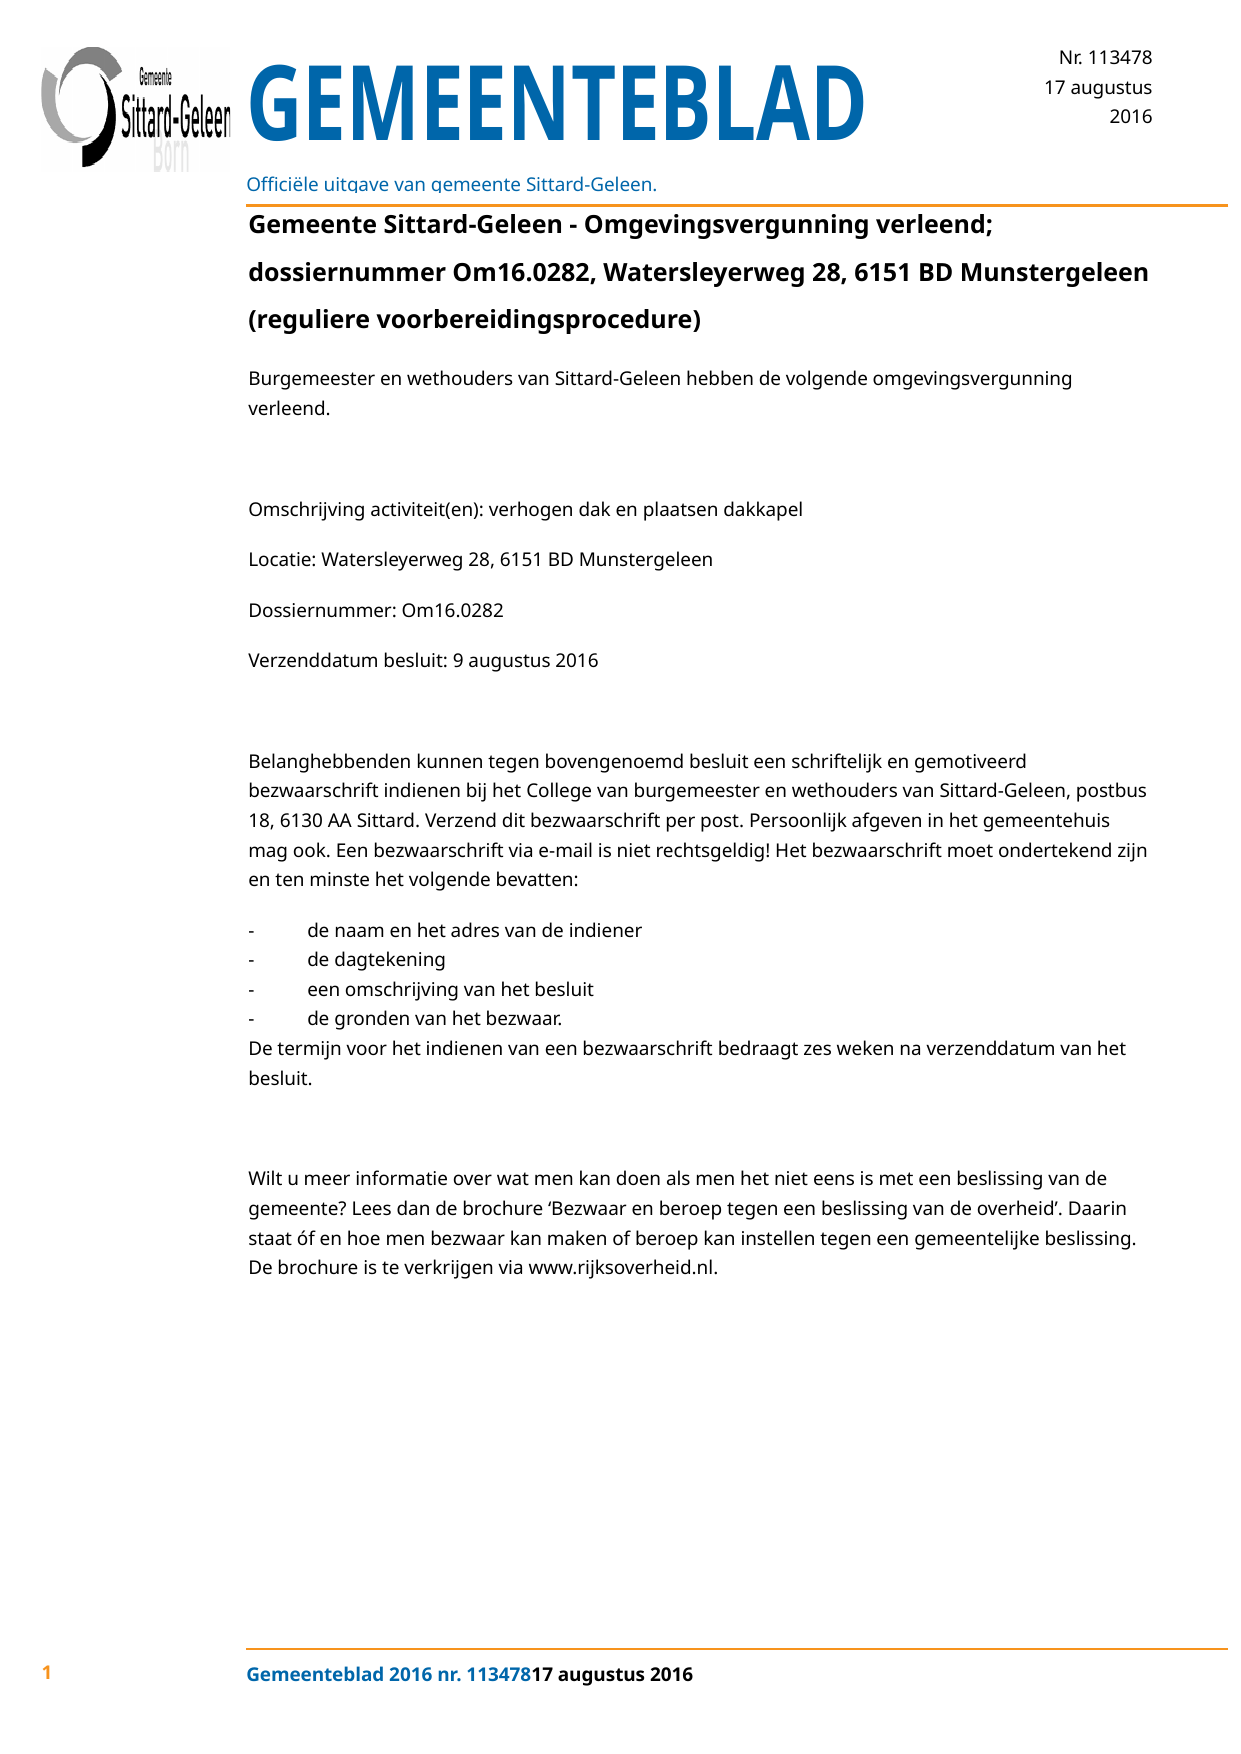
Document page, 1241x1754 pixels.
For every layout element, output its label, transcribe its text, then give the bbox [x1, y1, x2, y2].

list de naam en het adres van de indiener [248, 917, 1152, 942]
text De termijn voor het indienen van een bezwaarschrift bedraagt zes weken na verzenddatum van het besluit. [248, 1035, 1152, 1090]
text Dossiernummer: Om16.0282 [248, 597, 1152, 622]
picture [41, 47, 231, 172]
text Gemeente Sittard-Geleen - Omgevingsvergunning verleend; dossiernummer Om16.0282, Watersleyerweg 28, 6151 BD Munstergeleen (reguliere voorbereidingsprocedure) [248, 207, 1152, 336]
list de dagtekening [248, 946, 1152, 972]
text Verzenddatum besluit: 9 augustus 2016 [248, 647, 1152, 673]
text Wilt u meer informatie over wat men kan doen als men het niet eens is met een beslissing van de gemeente? Lees dan de brochure ‘Bezwaar en beroep tegen een beslissing van de overheid’. Daarin staat óf en hoe men bezwaar kan maken of beroep kan instellen tegen een gemeentelijke beslissing. De brochure is te verkrijgen via www.rijksoverheid.nl. [248, 1166, 1152, 1280]
text Belanghebbenden kunnen tegen bovengenoemd besluit een schriftelijk en gemotiveerd bezwaarschrift indienen bij het College van burgemeester en wethouders van Sittard-Geleen, postbus 18, 6130 AA Sittard. Verzend dit bezwaarschrift per post. Persoonlijk afgeven in het gemeentehuis mag ook. Een bezwaarschrift via e-mail is niet rechtsgeldig! Het bezwaarschrift moet ondertekend zijn en ten minste het volgende bevatten: [248, 748, 1152, 892]
text Omschrijving activiteit(en): verhogen dak en plaatsen dakkapel [248, 496, 1152, 522]
list een omschrijving van het besluit [248, 976, 1152, 1002]
list de gronden van het bezwaar. [248, 1006, 1152, 1031]
text Locatie: Watersleyerweg 28, 6151 BD Munstergeleen [248, 546, 1152, 572]
text Burgemeester en wethouders van Sittard-Geleen hebben de volgende omgevingsvergunning verleend. [248, 366, 1152, 421]
